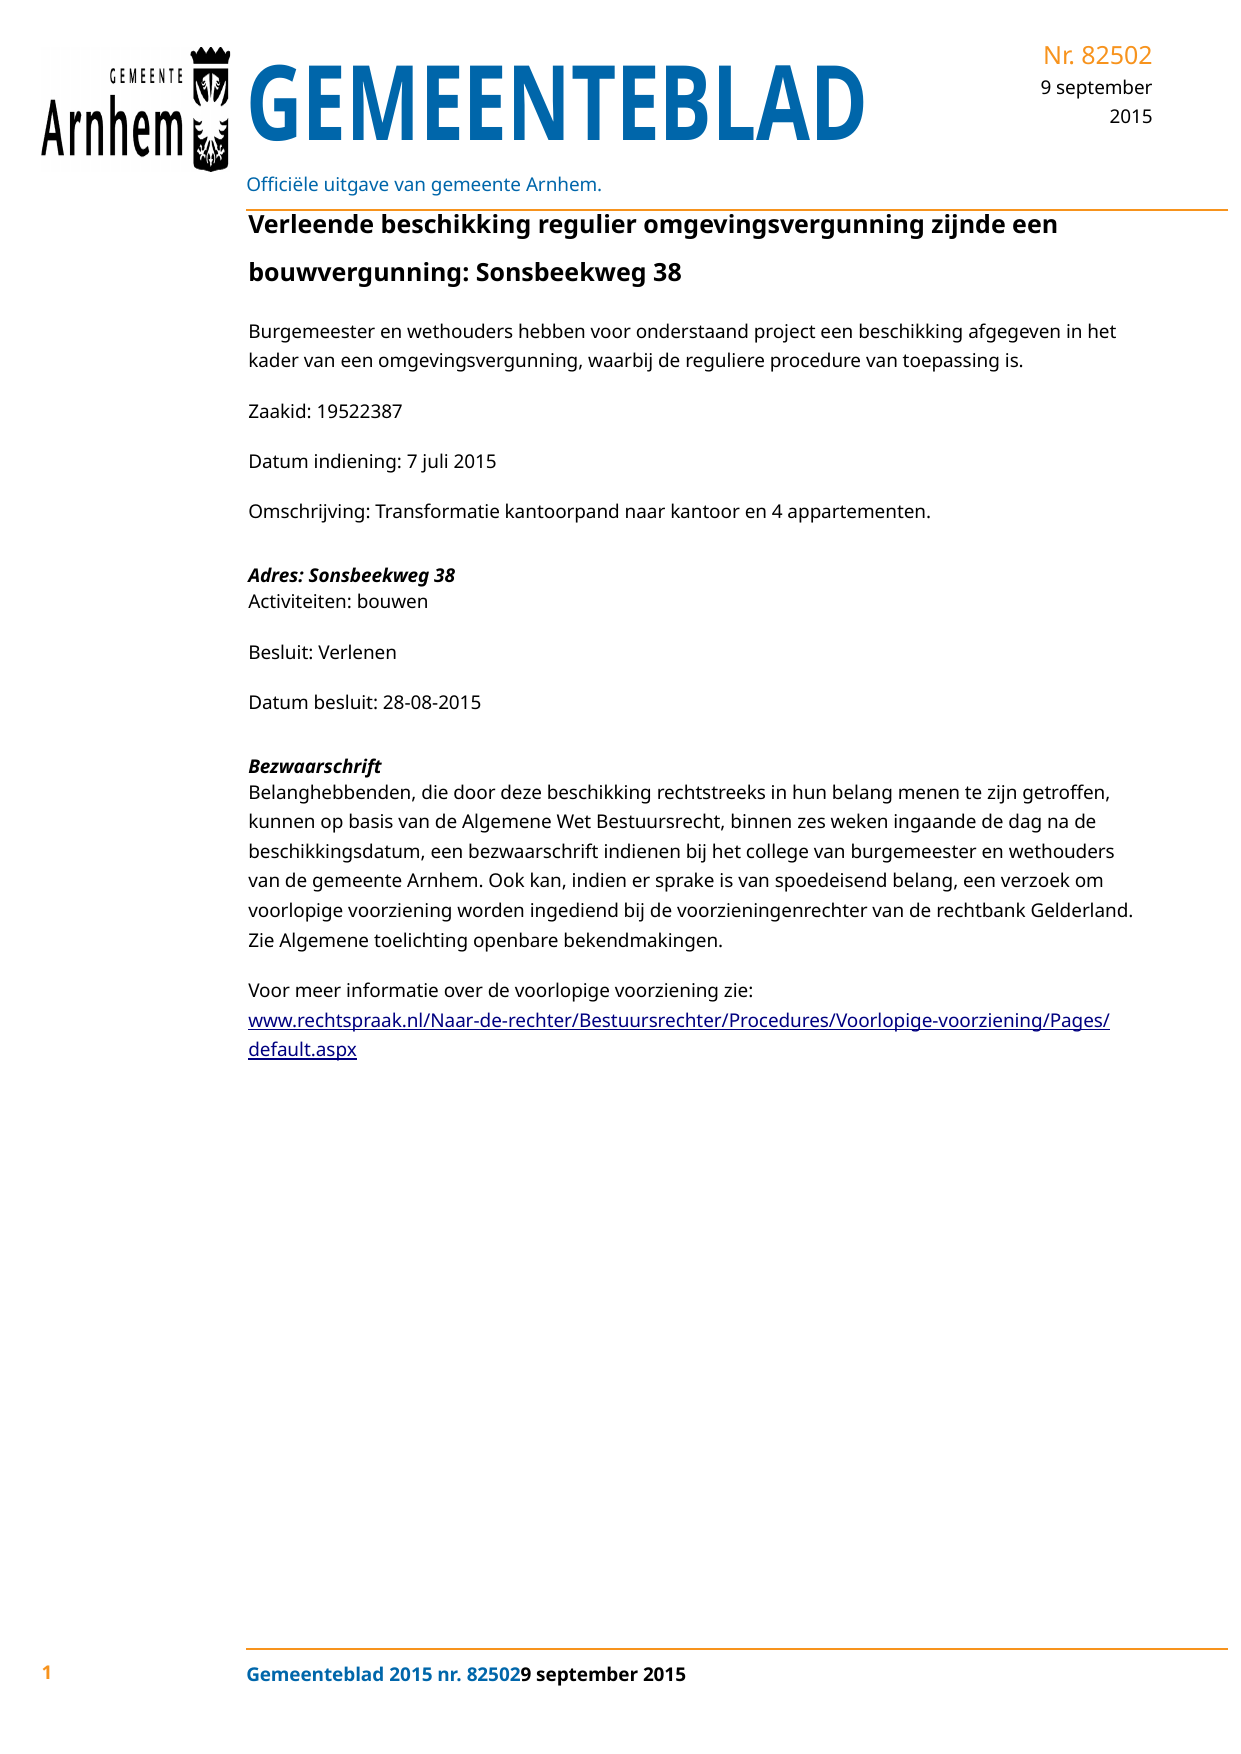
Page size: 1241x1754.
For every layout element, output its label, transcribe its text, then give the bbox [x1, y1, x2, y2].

text Datum besluit: 28-08-2015 [248, 689, 1152, 715]
picture [41, 47, 231, 172]
text Burgemeester en wethouders hebben voor onderstaand project een beschikking afgegeven in het kader van een omgevingsvergunning, waarbij de reguliere procedure van toepassing is. [248, 318, 1152, 373]
text Besluit: Verlenen [248, 639, 1152, 664]
text Omschrijving: Transformatie kantoorpand naar kantoor en 4 appartementen. [248, 499, 1152, 524]
text Datum indiening: 7 juli 2015 [248, 448, 1152, 474]
text Activiteiten: bouwen [248, 588, 1152, 614]
text Zaakid: 19522387 [248, 398, 1152, 424]
text Bezwaarschrift [248, 753, 1152, 779]
text Belanghebbenden, die door deze beschikking rechtstreeks in hun belang menen te zijn getroffen, kunnen op basis van de Algemene Wet Bestuursrecht, binnen zes weken ingaande de dag na de beschikkingsdatum, een bezwaarschrift indienen bij het college van burgemeester en wethouders van de gemeente Arnhem. Ook kan, indien er sprake is van spoedeisend belang, een verzoek om voorlopige voorziening worden ingediend bij de voorzieningenrechter van de rechtbank Gelderland. Zie Algemene toelichting openbare bekendmakingen. [248, 779, 1152, 953]
text Verleende beschikking regulier omgevingsvergunning zijnde een bouwvergunning: Sonsbeekweg 38 [248, 211, 1152, 288]
text Adres: Sonsbeekweg 38 [248, 563, 1152, 588]
text Voor meer informatie over de voorlopige voorziening zie: www.rechtspraak.nl/Naar-de-rechter/Bestuursrechter/Procedures/Voorlopige-voorziening/Pages/default.aspx [248, 977, 1152, 1062]
